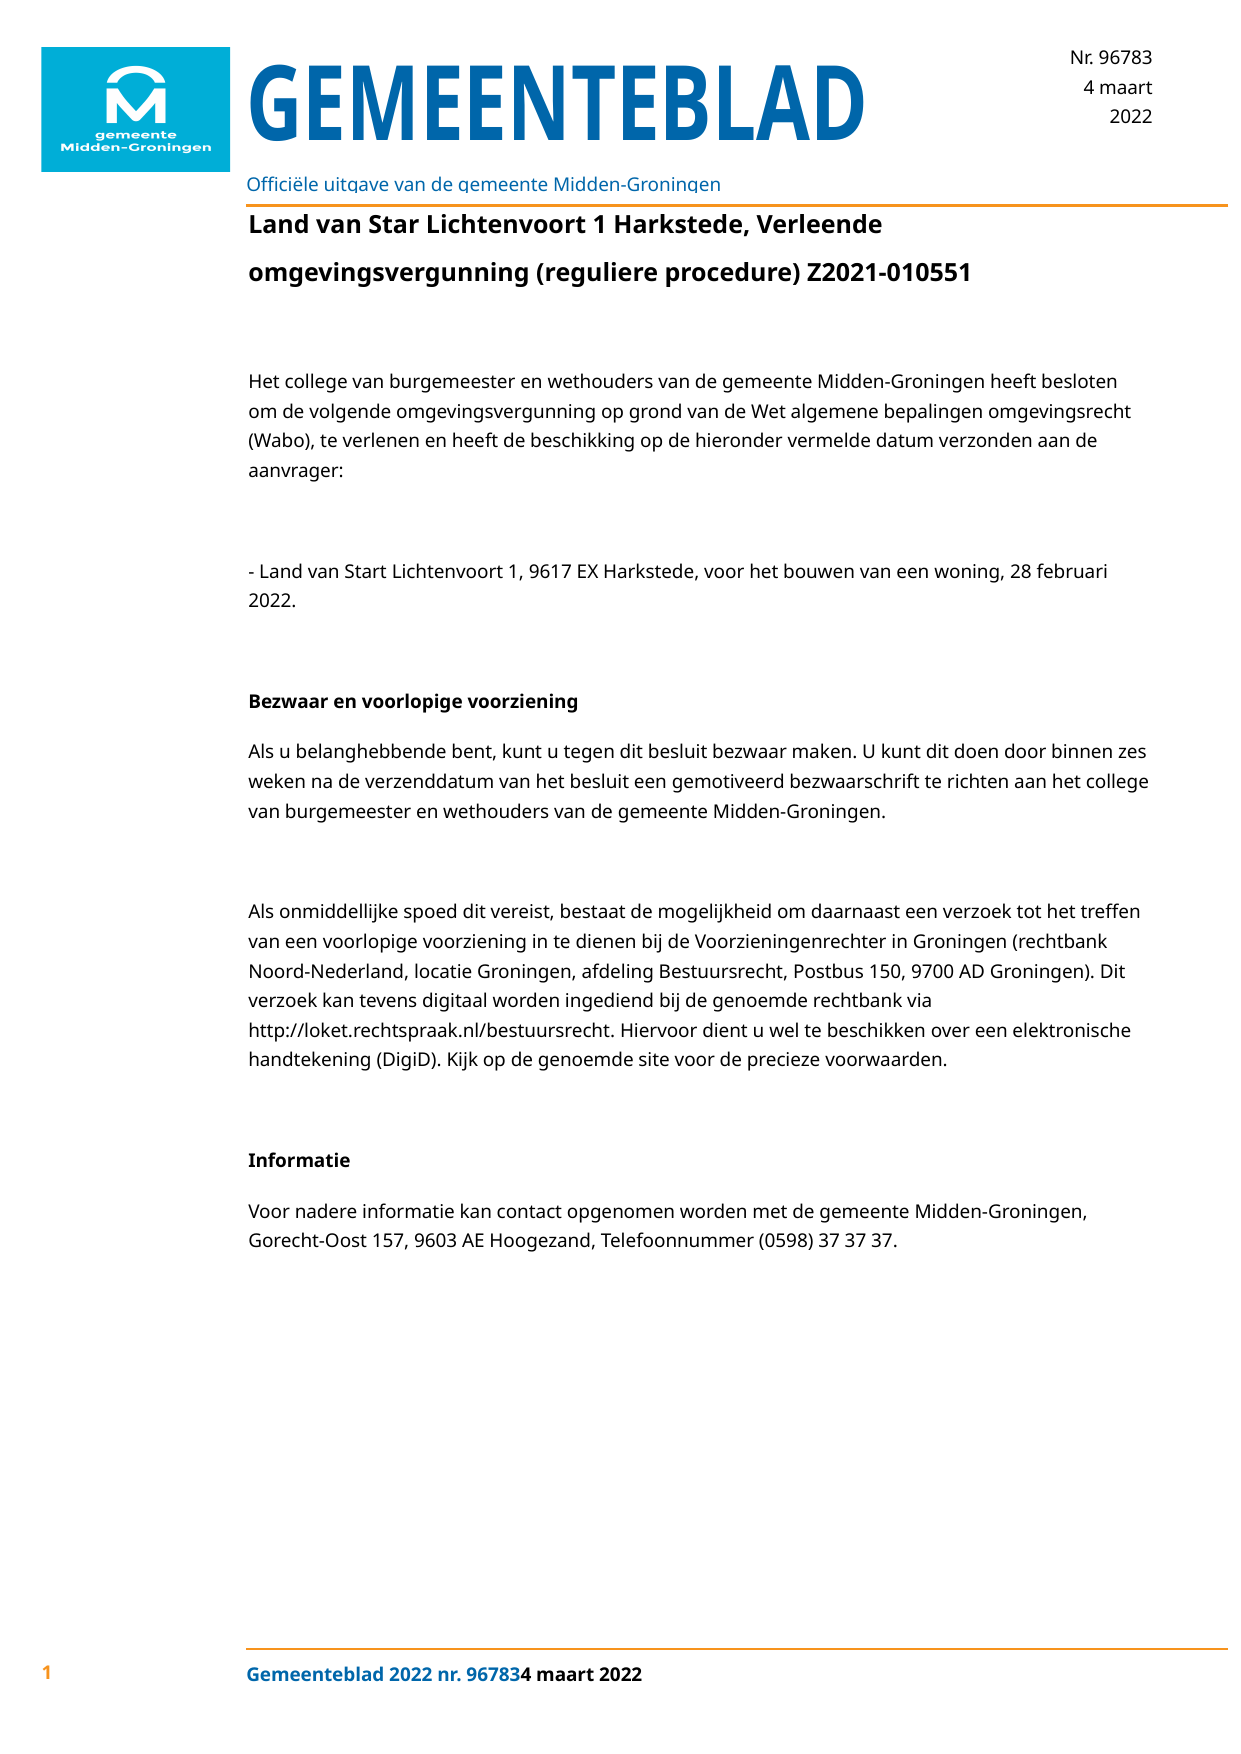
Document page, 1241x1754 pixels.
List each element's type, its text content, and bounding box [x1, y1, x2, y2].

text Bezwaar en voorlopige voorziening [248, 688, 1152, 714]
text - Land van Start Lichtenvoort 1, 9617 EX Harkstede, voor het bouwen van een woning, 28 februari 2022. [248, 558, 1152, 613]
text Land van Star Lichtenvoort 1 Harkstede, Verleende omgevingsvergunning (reguliere procedure) Z2021-010551 [248, 207, 1152, 288]
text Als onmiddellijke spoed dit vereist, bestaat de mogelijkheid om daarnaast een verzoek tot het treffen van een voorlopige voorziening in te dienen bij de Voorzieningenrechter in Groningen (rechtbank Noord-Nederland, locatie Groningen, afdeling Bestuursrecht, Postbus 150, 9700 AD Groningen). Dit verzoek kan tevens digitaal worden ingediend bij de genoemde rechtbank via http://loket.rechtspraak.nl/bestuursrecht. Hiervoor dient u wel te beschikken over een elektronische handtekening (DigiD). Kijk op de genoemde site voor de precieze voorwaarden. [248, 899, 1152, 1072]
picture [184, 146, 190, 153]
text Voor nadere informatie kan contact opgenomen worden met de gemeente Midden-Groningen, Gorecht-Oost 157, 9603 AE Hoogezand, Telefoonnummer (0598) 37 37 37. [248, 1198, 1152, 1253]
picture [107, 89, 165, 122]
text Het college van burgemeester en wethouders van de gemeente Midden-Groningen heeft besloten om de volgende omgevingsvergunning op grond van de Wet algemene bepalingen omgevingsrecht (Wabo), te verlenen en heeft de beschikking op de hieronder vermelde datum verzonden aan de aanvrager: [248, 368, 1152, 483]
text Informatie [248, 1147, 1152, 1173]
text Als u belanghebbende bent, kunt u tegen dit besluit bezwaar maken. U kunt dit doen door binnen zes weken na de verzenddatum van het besluit een gemotiveerd bezwaarschrift te richten aan het college van burgemeester en wethouders van de gemeente Midden-Groningen. [248, 739, 1152, 824]
picture [108, 66, 164, 82]
